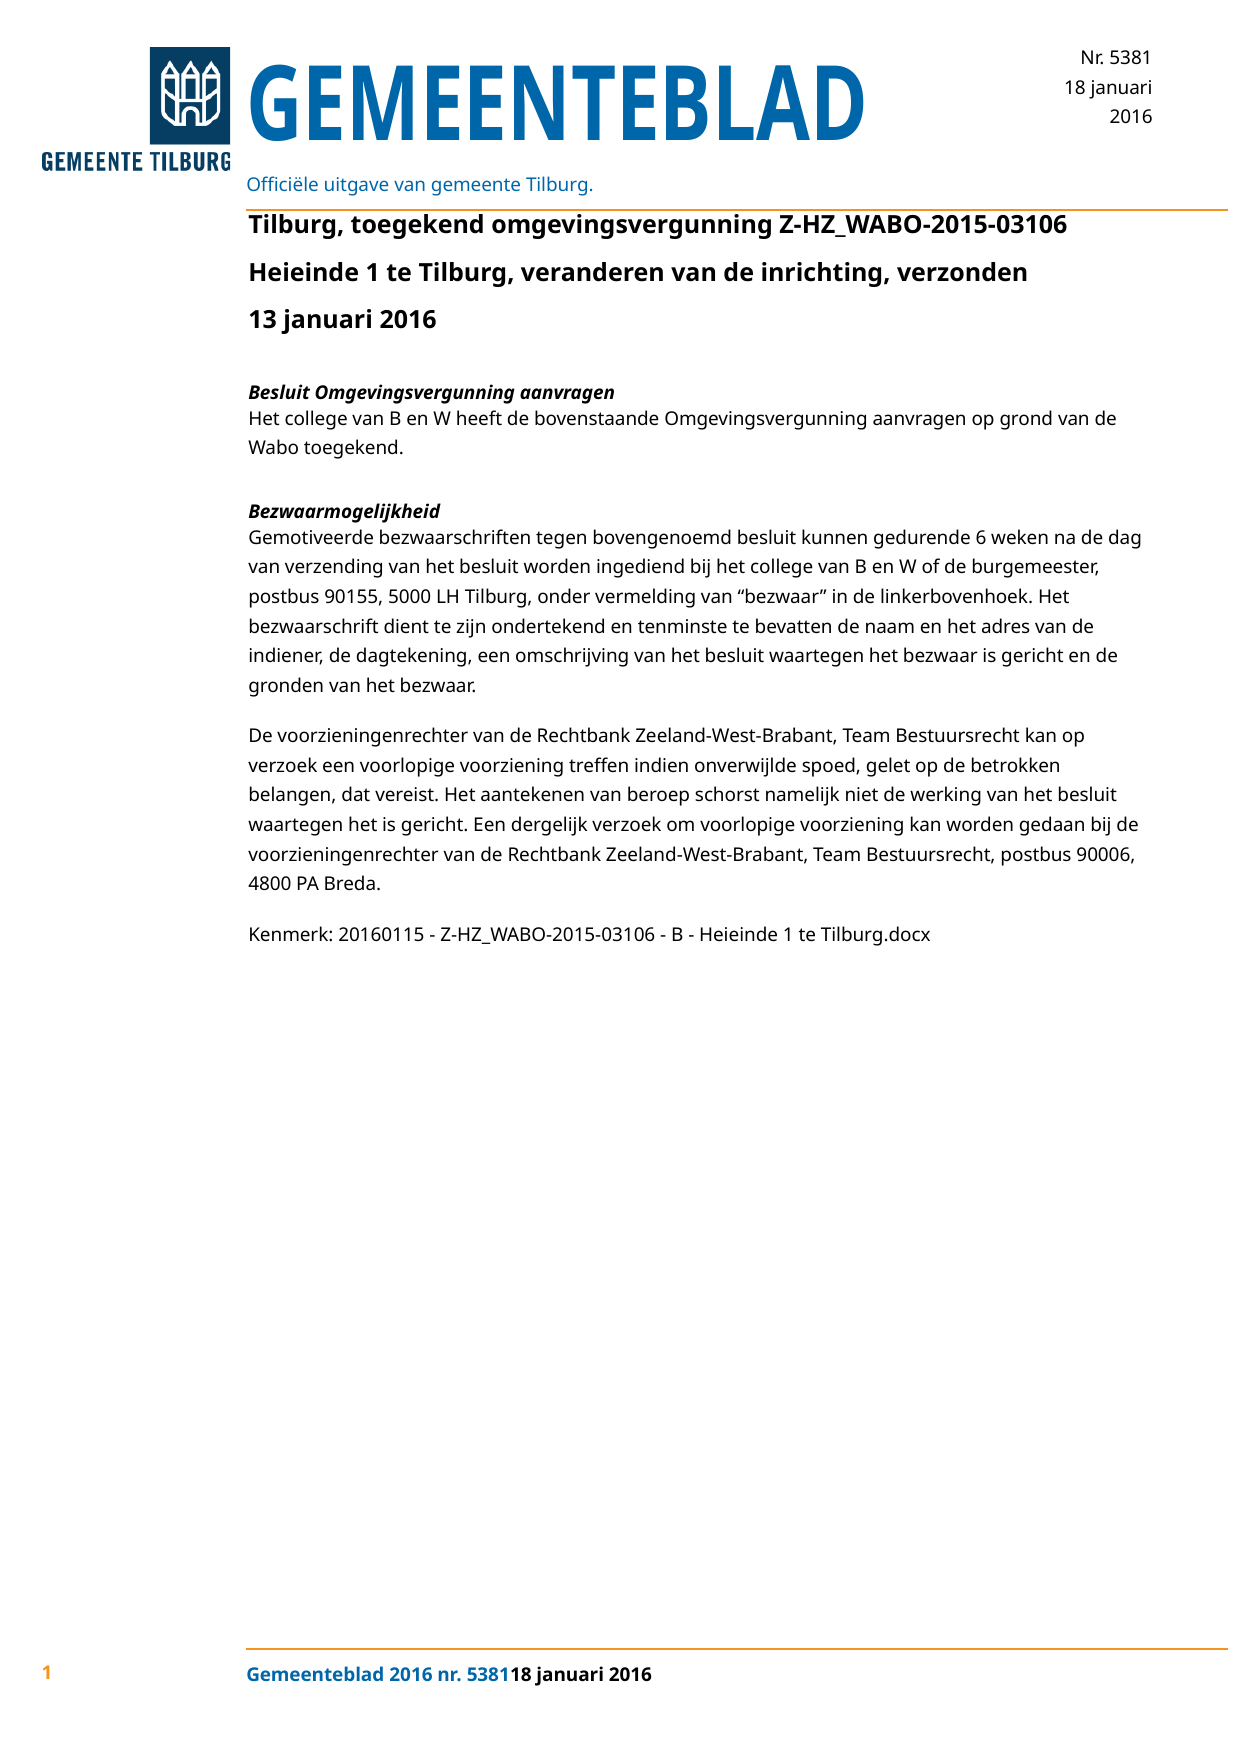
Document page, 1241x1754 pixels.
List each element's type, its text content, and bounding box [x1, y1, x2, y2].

text Tilburg, toegekend omgevingsvergunning Z-HZ_WABO-2015-03106 Heieinde 1 te Tilburg, veranderen van de inrichting, verzonden 13 januari 2016 [248, 211, 1152, 336]
text De voorzieningenrechter van de Rechtbank Zeeland-West-Brabant, Team Bestuursrecht kan op verzoek een voorlopige voorziening treffen indien onverwijlde spoed, gelet op de betrokken belangen, dat vereist. Het aantekenen van beroep schorst namelijk niet de werking van het besluit waartegen het is gericht. Een dergelijk verzoek om voorlopige voorziening kan worden gedaan bij de voorzieningenrechter van de Rechtbank Zeeland-West-Brabant, Team Bestuursrecht, postbus 90006, 4800 PA Breda. [248, 722, 1152, 896]
text Besluit Omgevingsvergunning aanvragen [248, 379, 1152, 405]
picture [41, 47, 231, 172]
text Kenmerk: 20160115 - Z-HZ_WABO-2015-03106 - B - Heieinde 1 te Tilburg.docx [248, 921, 1152, 946]
text Gemotiveerde bezwaarschriften tegen bovengenoemd besluit kunnen gedurende 6 weken na de dag van verzending van het besluit worden ingediend bij het college van B en W of de burgemeester, postbus 90155, 5000 LH Tilburg, onder vermelding van “bezwaar” in de linkerbovenhoek. Het bezwaarschrift dient te zijn ondertekend en tenminste te bevatten de naam en het adres van de indiener, de dagtekening, een omschrijving van het besluit waartegen het bezwaar is gericht en de gronden van het bezwaar. [248, 524, 1152, 698]
text Het college van B en W heeft de bovenstaande Omgevingsvergunning aanvragen op grond van de Wabo toegekend. [248, 405, 1152, 460]
text Bezwaarmogelijkheid [248, 498, 1152, 524]
